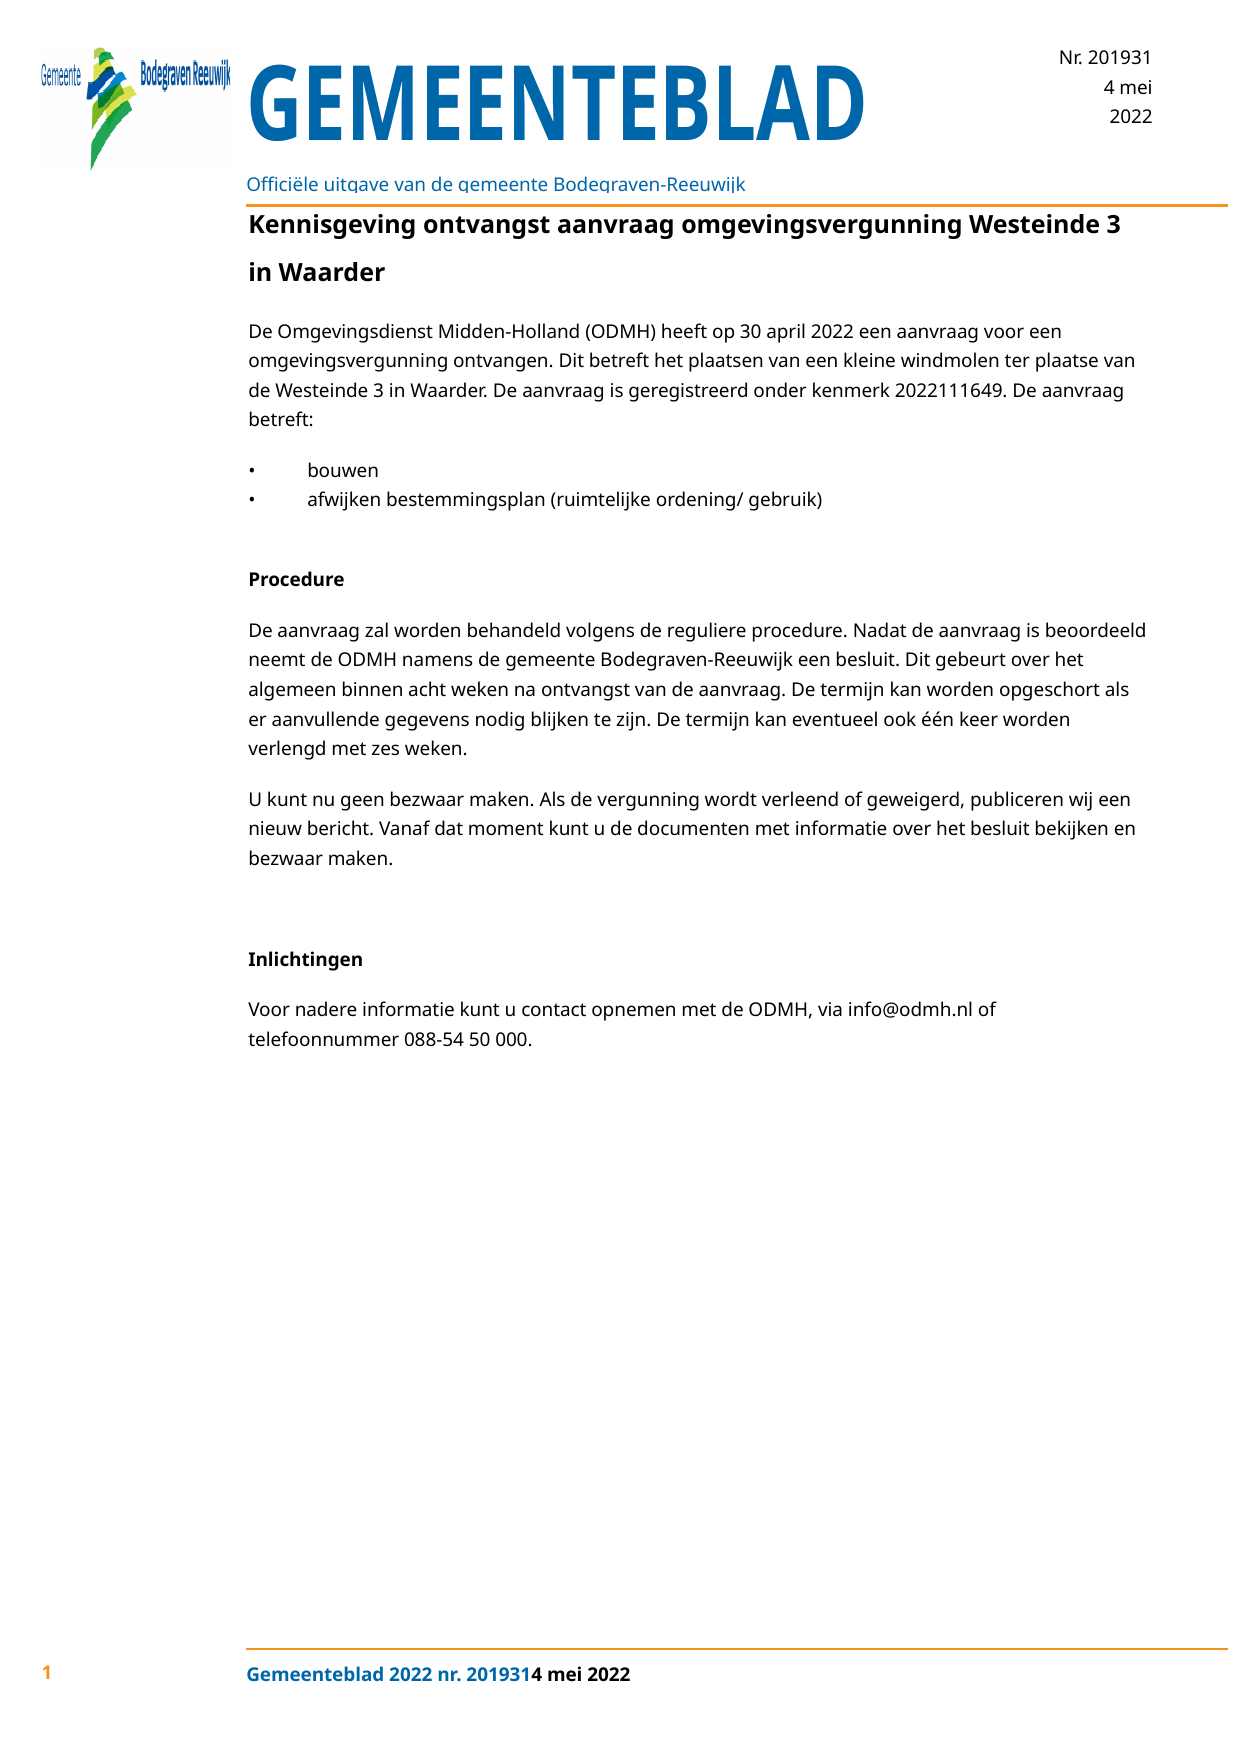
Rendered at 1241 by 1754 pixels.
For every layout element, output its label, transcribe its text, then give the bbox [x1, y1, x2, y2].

text U kunt nu geen bezwaar maken. Als de vergunning wordt verleend of geweigerd, publiceren wij een nieuw bericht. Vanaf dat moment kunt u de documenten met informatie over het besluit bekijken en bezwaar maken. [248, 786, 1152, 871]
text Procedure [248, 567, 1152, 592]
text Kennisgeving ontvangst aanvraag omgevingsvergunning Westeinde 3 in Waarder [248, 207, 1152, 288]
text Voor nadere informatie kunt u contact opnemen met de ODMH, via info@odmh.nl of telefoonnummer 088-54 50 000. [248, 996, 1152, 1052]
picture [41, 47, 231, 172]
list bouwen [248, 457, 1152, 483]
text De aanvraag zal worden behandeld volgens de reguliere procedure. Nadat de aanvraag is beoordeeld neemt de ODMH namens de gemeente Bodegraven-Reeuwijk een besluit. Dit gebeurt over het algemeen binnen acht weken na ontvangst van de aanvraag. De termijn kan worden opgeschort als er aanvullende gegevens nodig blijken te zijn. De termijn kan eventueel ook één keer worden verlengd met zes weken. [248, 617, 1152, 761]
list afwijken bestemmingsplan (ruimtelijke ordening/ gebruik) [248, 487, 1152, 512]
text De Omgevingsdienst Midden-Holland (ODMH) heeft op 30 april 2022 een aanvraag voor een omgevingsvergunning ontvangen. Dit betreft het plaatsen van een kleine windmolen ter plaatse van de Westeinde 3 in Waarder. De aanvraag is geregistreerd onder kenmerk 2022111649. De aanvraag betreft: [248, 318, 1152, 432]
text Inlichtingen [248, 946, 1152, 972]
